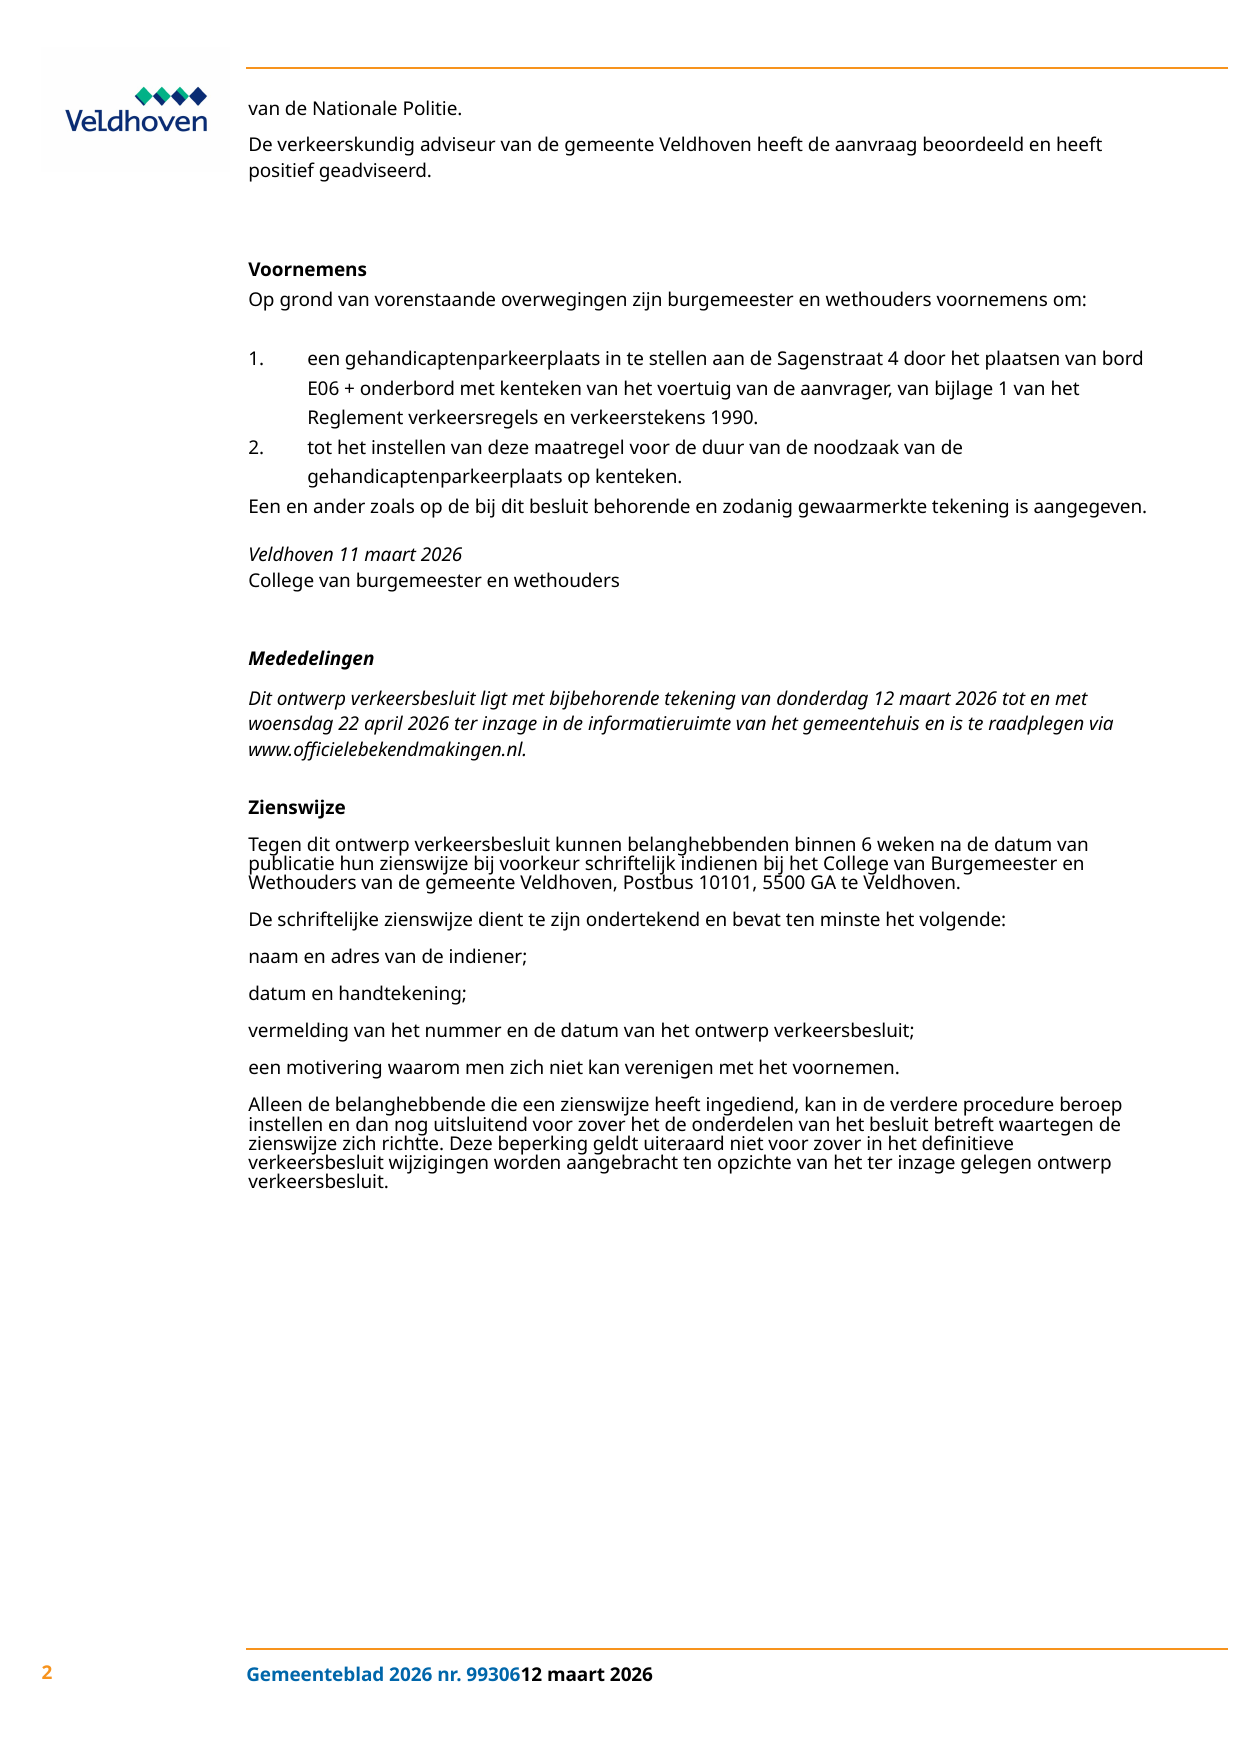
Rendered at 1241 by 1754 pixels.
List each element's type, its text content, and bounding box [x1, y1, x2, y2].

text Alleen de belanghebbende die een zienswijze heeft ingediend, kan in de verdere procedure beroep instellen en dan nog uitsluitend voor zover het de onderdelen van het besluit betreft waartegen de zienswijze zich richtte. Deze beperking geldt uiteraard niet voor zover in het definitieve verkeersbesluit wijzigingen worden aangebracht ten opzichte van het ter inzage gelegen ontwerp verkeersbesluit. [248, 1096, 1152, 1193]
text Op grond van vorenstaande overwegingen zijn burgemeester en wethouders voornemens om: [248, 286, 1152, 312]
text datum en handtekening; [248, 985, 1152, 1004]
text Zienswijze [248, 799, 1152, 818]
text College van burgemeester en wethouders [248, 567, 1152, 592]
text Mededelingen [248, 645, 1152, 671]
list een gehandicaptenparkeerplaats in te stellen aan de Sagenstraat 4 door het plaatsen van bord E06 + onderbord met kenteken van het voertuig van de aanvrager, van bijlage 1 van het Reglement verkeersregels en verkeerstekens 1990. [248, 345, 1152, 430]
text Een en ander zoals op de bij dit besluit behorende en zodanig gewaarmerkte tekening is aangegeven. [248, 493, 1152, 519]
text vermelding van het nummer en de datum van het ontwerp verkeersbesluit; [248, 1022, 1152, 1042]
text Voornemens [248, 257, 1152, 282]
text Tegen dit ontwerp verkeersbesluit kunnen belanghebbenden binnen 6 weken na de datum van publicatie hun zienswijze bij voorkeur schriftelijk indienen bij het College van Burgemeester en Wethouders van de gemeente Veldhoven, Postbus 10101, 5500 GA te Veldhoven. [248, 836, 1152, 894]
picture [41, 47, 231, 172]
text De schriftelijke zienswijze dient te zijn ondertekend en bevat ten minste het volgende: [248, 911, 1152, 931]
text Veldhoven 11 maart 2026 [248, 541, 1152, 567]
text De verkeerskundig adviseur van de gemeente Veldhoven heeft de aanvraag beoordeeld en heeft positief geadviseerd. [248, 131, 1152, 183]
text naam en adres van de indiener; [248, 948, 1152, 968]
text een motivering waarom men zich niet kan verenigen met het voornemen. [248, 1059, 1152, 1078]
text van de Nationale Politie. [248, 95, 1152, 121]
text Dit ontwerp verkeersbesluit ligt met bijbehorende tekening van donderdag 12 maart 2026 tot en met woensdag 22 april 2026 ter inzage in de informatieruimte van het gemeentehuis en is te raadplegen via www.officielebekendmakingen.nl. [248, 685, 1152, 762]
list tot het instellen van deze maatregel voor de duur van de noodzaak van de gehandicaptenparkeerplaats op kenteken. [248, 434, 1152, 489]
